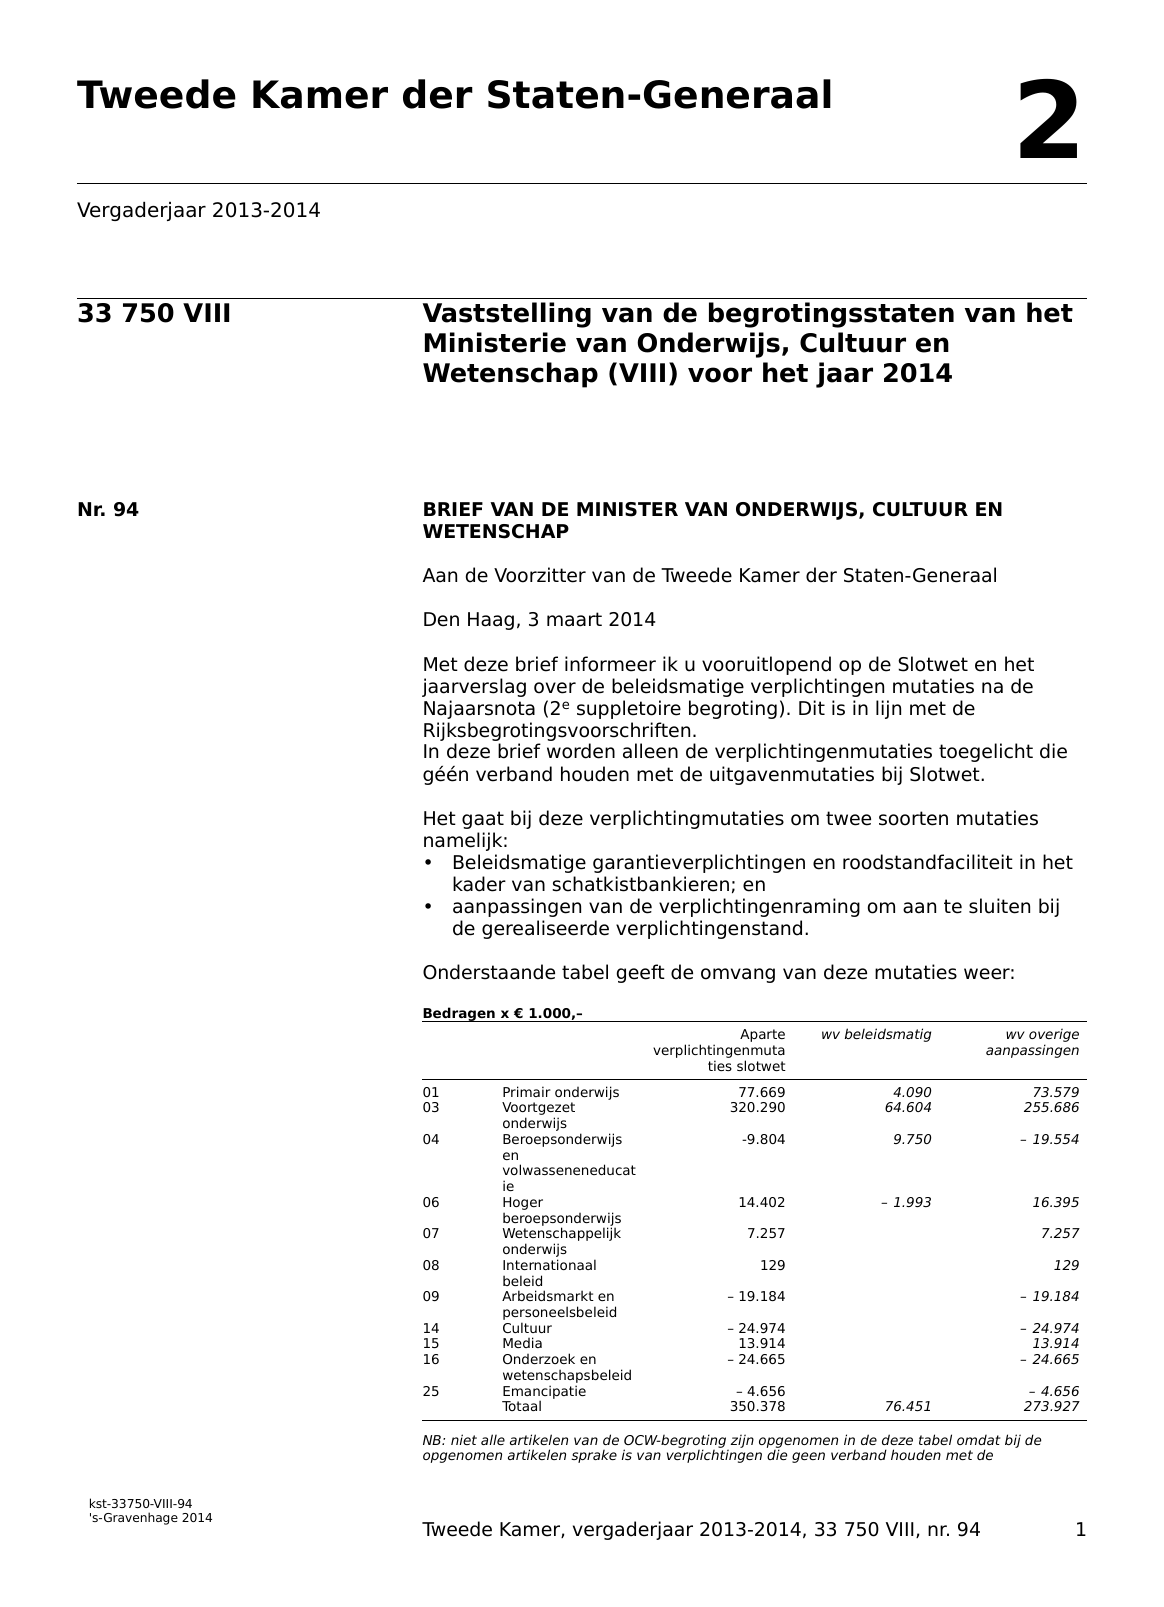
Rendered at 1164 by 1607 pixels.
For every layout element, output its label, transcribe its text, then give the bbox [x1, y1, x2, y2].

table_cell – 24.974 [644, 1321, 791, 1336]
table_cell 16 [422, 1352, 496, 1383]
table_cell 73.579 [939, 1080, 1087, 1100]
text Onderstaande tabel geeft de omvang van deze mutaties weer: [422, 962, 1087, 984]
text Met deze brief informeer ik u vooruitlopend op de Slotwet en het jaarverslag over de beleidsmatige verplichtingen mutaties na de Najaarsnota (2e suppletoire begroting). Dit is in lijn met de Rijksbegrotingsvoorschriften. [422, 653, 1087, 741]
table_cell Voortgezet onderwijs [496, 1100, 644, 1132]
table_cell wv beleidsmatig [791, 1022, 939, 1079]
table_cell 7.257 [644, 1226, 791, 1258]
table_cell Primair onderwijs [496, 1080, 644, 1100]
table_cell 320.290 [644, 1100, 791, 1132]
table_cell [791, 1289, 939, 1321]
table_cell [496, 1022, 644, 1079]
table_cell Cultuur [496, 1321, 644, 1336]
table_cell 01 [422, 1080, 496, 1100]
subtitle 33 750 VIII Vaststelling van de begrotingsstaten van het Ministerie van Onderwijs, Cultuur en Wetenschap (VIII) voor het jaar 2014 [77, 299, 1087, 388]
table_cell Wetenschappelijk onderwijs [496, 1226, 644, 1258]
table_cell 15 [422, 1336, 496, 1352]
table_cell Hoger beroepsonderwijs [496, 1195, 644, 1226]
table_cell Internationaal beleid [496, 1258, 644, 1289]
table_cell 16.395 [939, 1195, 1087, 1226]
table_cell – 19.184 [644, 1289, 791, 1321]
table_cell 09 [422, 1289, 496, 1321]
table_cell Vergaderjaar 2013-2014 [77, 184, 1087, 298]
table_cell -9.804 [644, 1132, 791, 1195]
table_cell – 1.993 [791, 1195, 939, 1226]
text Den Haag, 3 maart 2014 [422, 609, 1087, 631]
table_cell – 19.184 [939, 1289, 1087, 1321]
table_cell [422, 1399, 496, 1419]
table_cell 07 [422, 1226, 496, 1258]
table_cell 08 [422, 1258, 496, 1289]
table_cell [791, 1226, 939, 1258]
table_cell 14.402 [644, 1195, 791, 1226]
table_cell Emancipatie [496, 1384, 644, 1399]
table_cell 350.378 [644, 1399, 791, 1419]
table_cell – 24.974 [939, 1321, 1087, 1336]
table_cell 14 [422, 1321, 496, 1336]
table_cell [791, 1352, 939, 1383]
table_cell [791, 1336, 939, 1352]
table_cell 255.686 [939, 1100, 1087, 1132]
table_cell NB: niet alle artikelen van de OCW-begroting zijn opgenomen in de deze tabel omdat bij de opgenomen artikelen sprake is van verplichtingen die geen verband houden met de [422, 1421, 1087, 1464]
table_cell 9.750 [791, 1132, 939, 1195]
table_cell [791, 1321, 939, 1336]
table_cell 4.090 [791, 1080, 939, 1100]
table_cell – 4.656 [939, 1384, 1087, 1399]
table_cell – 4.656 [644, 1384, 791, 1399]
table_cell 13.914 [644, 1336, 791, 1352]
table_cell 273.927 [939, 1399, 1087, 1419]
table_cell 76.451 [791, 1399, 939, 1419]
table_cell [791, 1384, 939, 1399]
table_cell 129 [939, 1258, 1087, 1289]
text • aanpassingen van de verplichtingenraming om aan te sluiten bij de gerealiseerde verplichtingenstand. [422, 896, 1087, 939]
text • Beleidsmatige garantieverplichtingen en roodstandfaciliteit in het kader van schatkistbankieren; en [422, 852, 1087, 896]
text Aan de Voorzitter van de Tweede Kamer der Staten-Generaal [422, 565, 1087, 587]
table_cell Arbeidsmarkt en personeelsbeleid [496, 1289, 644, 1321]
table_cell Beroepsonderwijs en volwasseneneducatie [496, 1132, 644, 1195]
text kst-33750-VIII-94 [88, 1497, 323, 1511]
table_cell Totaal [496, 1399, 644, 1419]
table_cell wv overige aanpassingen [939, 1022, 1087, 1079]
table_cell [791, 1258, 939, 1289]
table_cell 13.914 [939, 1336, 1087, 1352]
text Het gaat bij deze verplichtingmutaties om twee soorten mutaties namelijk: [422, 808, 1087, 852]
table_cell 64.604 [791, 1100, 939, 1132]
table_cell 06 [422, 1195, 496, 1226]
table_cell [422, 1022, 496, 1079]
table_cell 03 [422, 1100, 496, 1132]
table_cell Media [496, 1336, 644, 1352]
text 's-Gravenhage 2014 [88, 1511, 323, 1525]
table_cell 129 [644, 1258, 791, 1289]
table_header Tweede Kamer der Staten-Generaal [77, 59, 886, 183]
table_cell – 24.665 [644, 1352, 791, 1383]
table_cell – 24.665 [939, 1352, 1087, 1383]
table_cell Onderzoek en wetenschapsbeleid [496, 1352, 644, 1383]
table_cell 04 [422, 1132, 496, 1195]
table_header Bedragen x € 1.000,– [422, 1006, 1087, 1021]
table_cell 25 [422, 1384, 496, 1399]
text In deze brief worden alleen de verplichtingenmutaties toegelicht die géén verband houden met de uitgavenmutaties bij Slotwet. [422, 741, 1087, 785]
table_header 2 [886, 59, 1087, 183]
subtitle Nr. 94 BRIEF VAN DE MINISTER VAN ONDERWIJS, CULTUUR EN WETENSCHAP [77, 499, 1087, 543]
table_cell – 19.554 [939, 1132, 1087, 1195]
table_cell Aparte verplichtingenmutaties slotwet [644, 1022, 791, 1079]
table_cell 77.669 [644, 1080, 791, 1100]
table_cell 7.257 [939, 1226, 1087, 1258]
